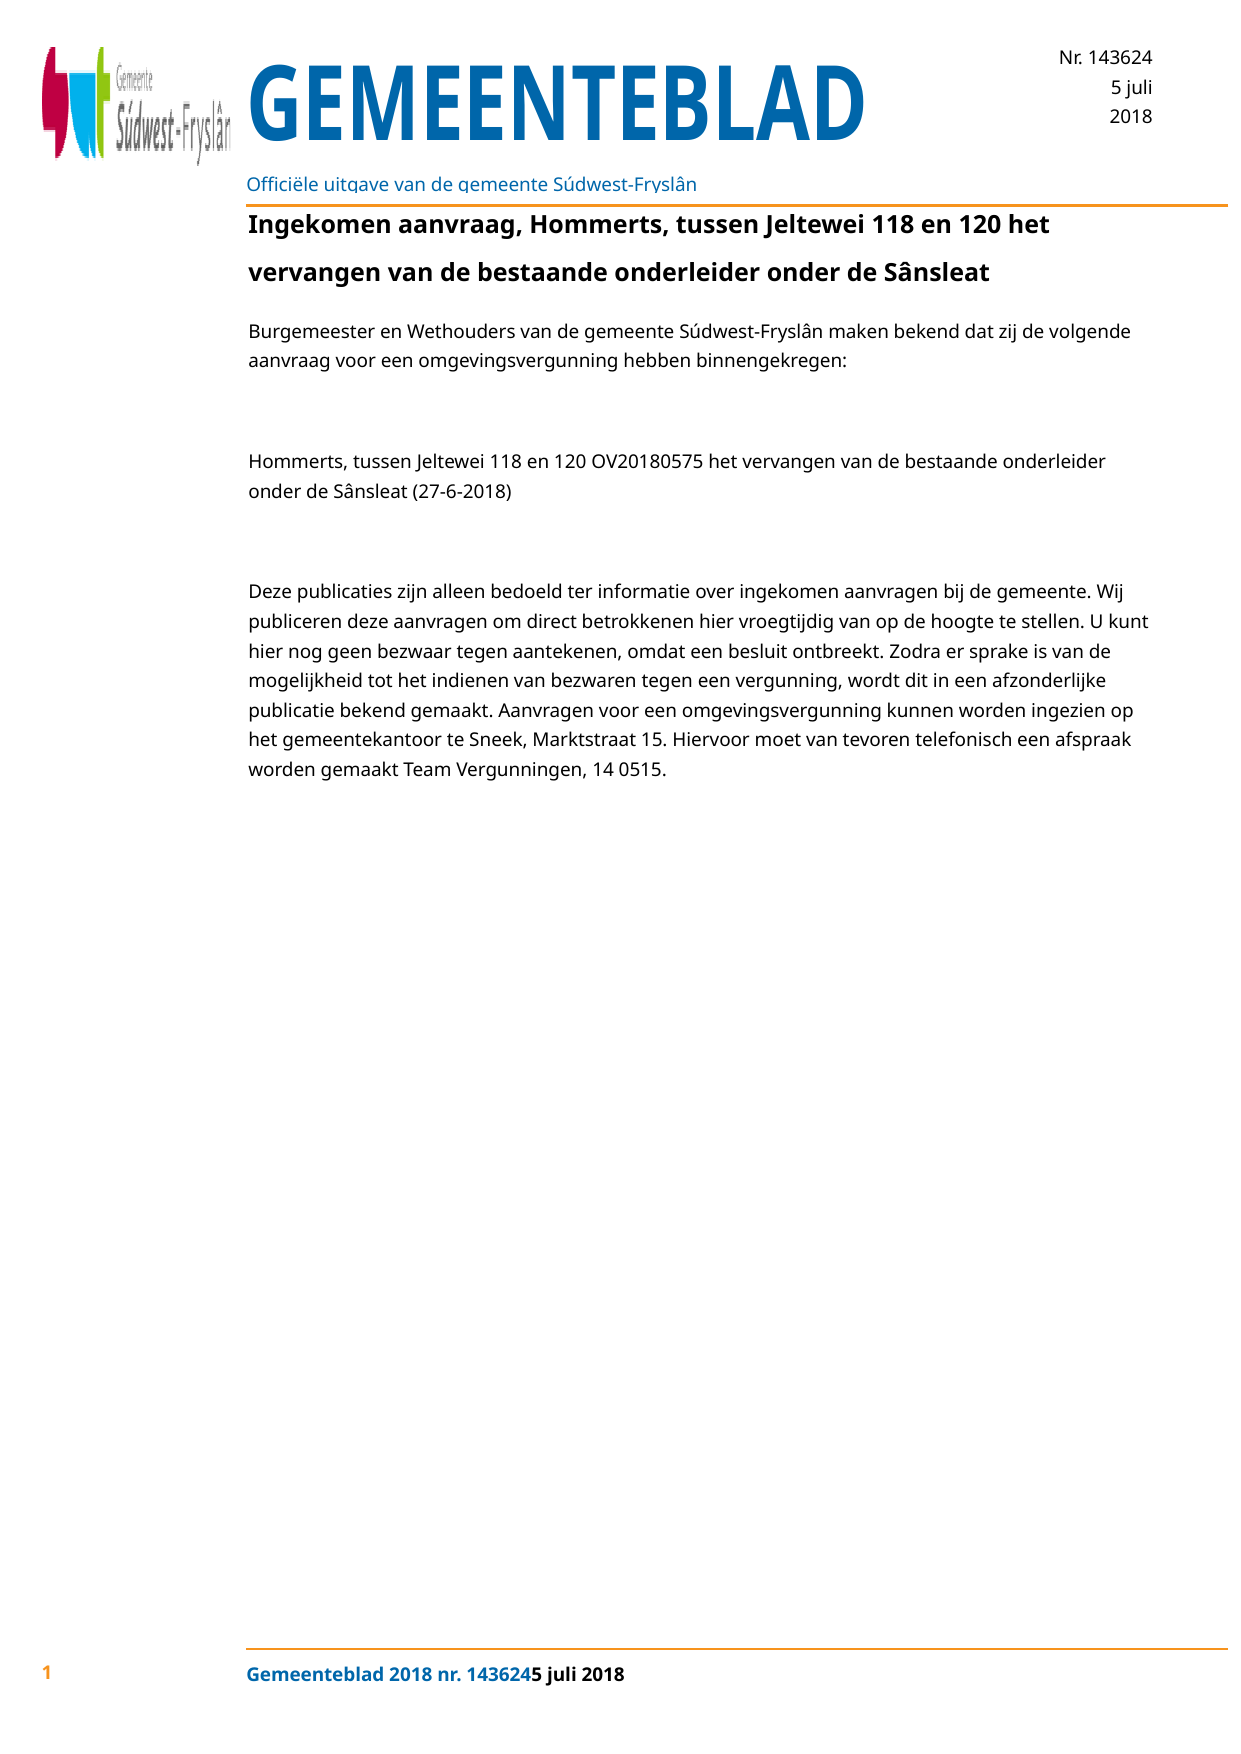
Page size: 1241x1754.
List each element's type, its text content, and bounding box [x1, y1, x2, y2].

text Ingekomen aanvraag, Hommerts, tussen Jeltewei 118 en 120 het vervangen van de bestaande onderleider onder de Sânsleat [248, 207, 1152, 288]
picture [41, 47, 231, 172]
text Deze publicaties zijn alleen bedoeld ter informatie over ingekomen aanvragen bij de gemeente. Wij publiceren deze aanvragen om direct betrokkenen hier vroegtijdig van op de hoogte te stellen. U kunt hier nog geen bezwaar tegen aantekenen, omdat een besluit ontbreekt. Zodra er sprake is van de mogelijkheid tot het indienen van bezwaren tegen een vergunning, wordt dit in een afzonderlijke publicatie bekend gemaakt. Aanvragen voor een omgevingsvergunning kunnen worden ingezien op het gemeentekantoor te Sneek, Marktstraat 15. Hiervoor moet van tevoren telefonisch een afspraak worden gemaakt Team Vergunningen, 14 0515. [248, 579, 1152, 782]
text Hommerts, tussen Jeltewei 118 en 120 OV20180575 het vervangen van de bestaande onderleider onder de Sânsleat (27-6-2018) [248, 448, 1152, 504]
text Burgemeester en Wethouders van de gemeente Súdwest-Fryslân maken bekend dat zij de volgende aanvraag voor een omgevingsvergunning hebben binnengekregen: [248, 318, 1152, 373]
